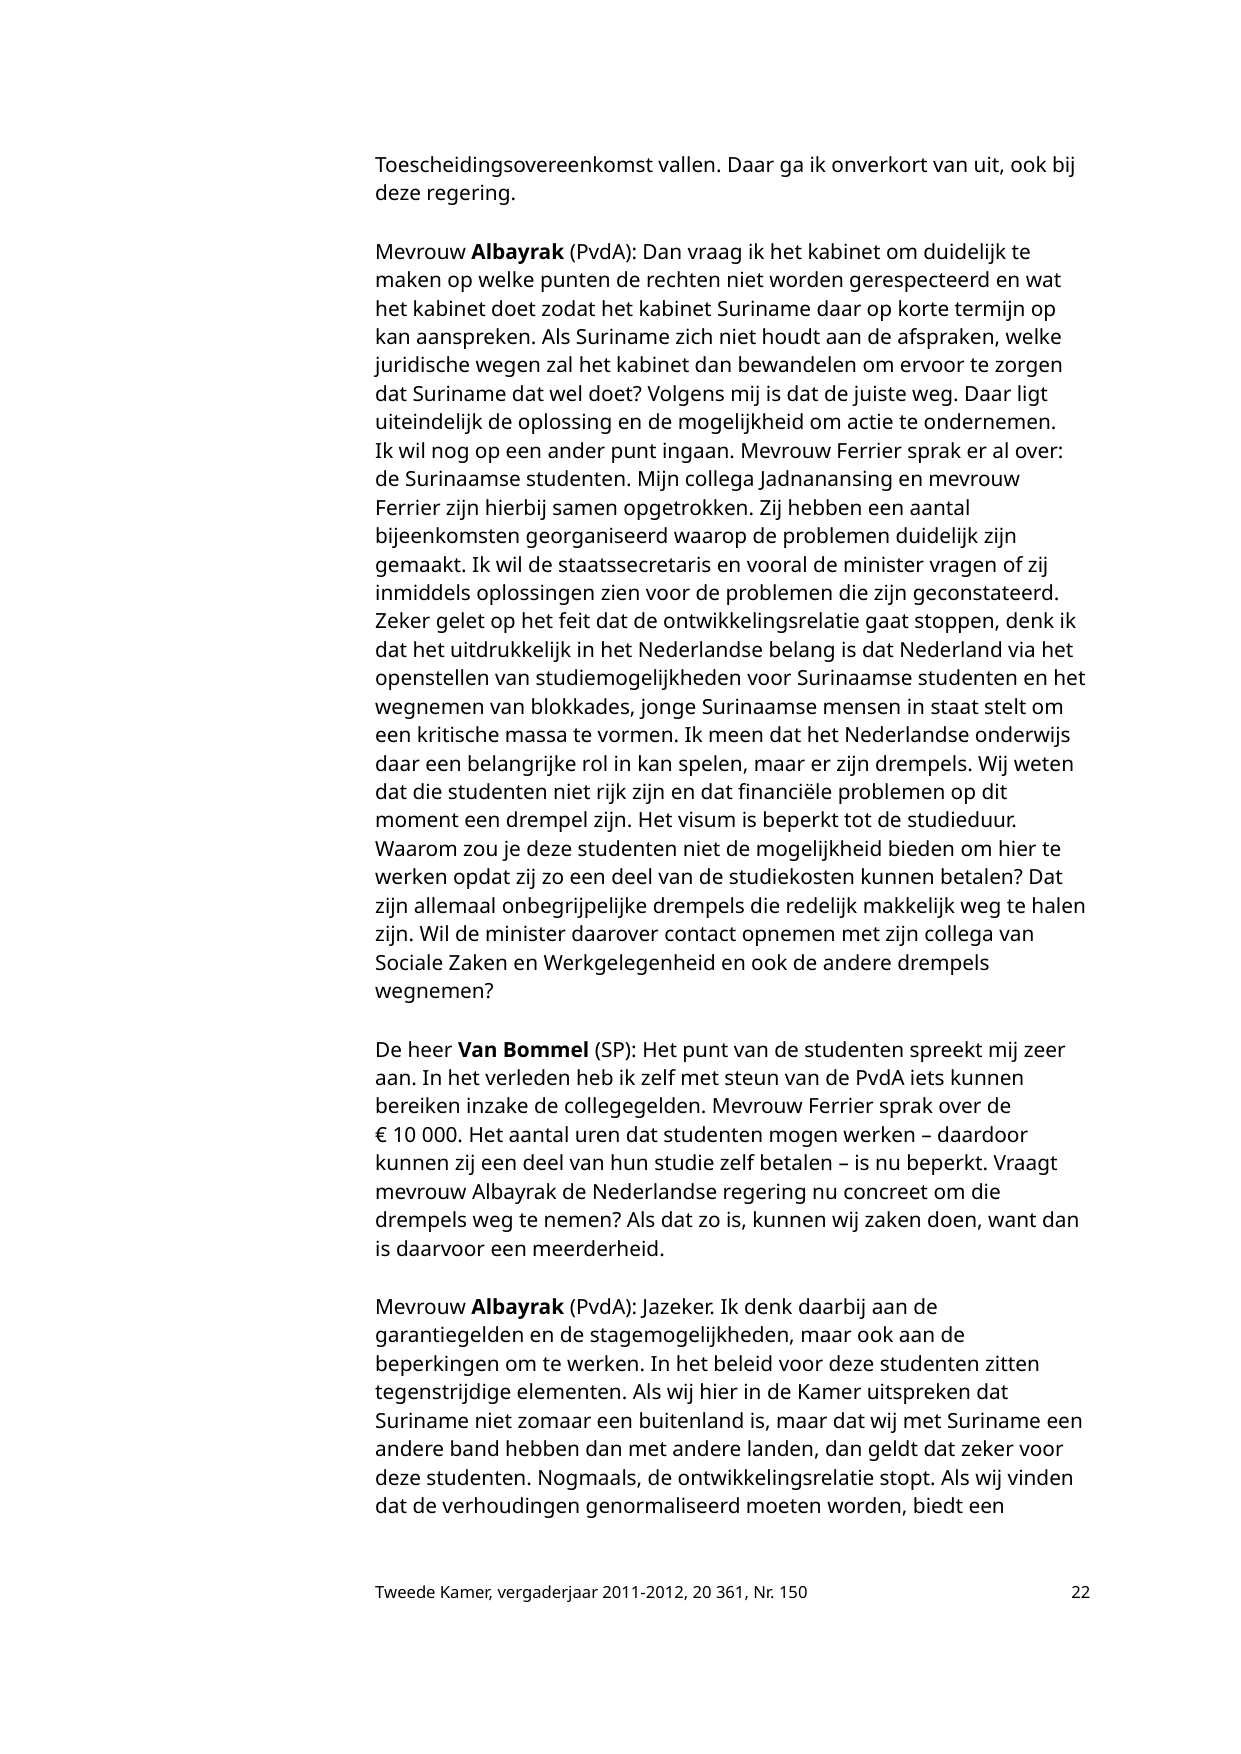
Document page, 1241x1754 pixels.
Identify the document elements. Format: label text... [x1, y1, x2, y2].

text Mevrouw Albayrak (PvdA): Dan vraag ik het kabinet om duidelijk te maken op welke punten de rechten niet worden gerespecteerd en wat het kabinet doet zodat het kabinet Suriname daar op korte termijn op kan aanspreken. Als Suriname zich niet houdt aan de afspraken, welke juridische wegen zal het kabinet dan bewandelen om ervoor te zorgen dat Suriname dat wel doet? Volgens mij is dat de juiste weg. Daar ligt uiteindelijk de oplossing en de mogelijkheid om actie te ondernemen. [375, 237, 1090, 436]
text Mevrouw Albayrak (PvdA): Jazeker. Ik denk daarbij aan de garantiegelden en de stagemogelijkheden, maar ook aan de beperkingen om te werken. In het beleid voor deze studenten zitten tegenstrijdige elementen. Als wij hier in de Kamer uitspreken dat Suriname niet zomaar een buitenland is, maar dat wij met Suriname een andere band hebben dan met andere landen, dan geldt dat zeker voor deze studenten. Nogmaals, de ontwikkelingsrelatie stopt. Als wij vinden dat de verhoudingen genormaliseerd moeten worden, biedt een [375, 1292, 1090, 1520]
text Toescheidingsovereenkomst vallen. Daar ga ik onverkort van uit, ook bij deze regering. [375, 150, 1090, 207]
text De heer Van Bommel (SP): Het punt van de studenten spreekt mij zeer aan. In het verleden heb ik zelf met steun van de PvdA iets kunnen bereiken inzake de collegegelden. Mevrouw Ferrier sprak over de € 10 000. Het aantal uren dat studenten mogen werken – daardoor kunnen zij een deel van hun studie zelf betalen – is nu beperkt. Vraagt mevrouw Albayrak de Nederlandse regering nu concreet om die drempels weg te nemen? Als dat zo is, kunnen wij zaken doen, want dan is daarvoor een meerderheid. [375, 1035, 1090, 1262]
text Ik wil nog op een ander punt ingaan. Mevrouw Ferrier sprak er al over: de Surinaamse studenten. Mijn collega Jadnanansing en mevrouw Ferrier zijn hierbij samen opgetrokken. Zij hebben een aantal bijeenkomsten georganiseerd waarop de problemen duidelijk zijn gemaakt. Ik wil de staatssecretaris en vooral de minister vragen of zij inmiddels oplossingen zien voor de problemen die zijn geconstateerd. Zeker gelet op het feit dat de ontwikkelingsrelatie gaat stoppen, denk ik dat het uitdrukkelijk in het Nederlandse belang is dat Nederland via het openstellen van studiemogelijkheden voor Surinaamse studenten en het wegnemen van blokkades, jonge Surinaamse mensen in staat stelt om een kritische massa te vormen. Ik meen dat het Nederlandse onderwijs daar een belangrijke rol in kan spelen, maar er zijn drempels. Wij weten dat die studenten niet rijk zijn en dat financiële problemen op dit moment een drempel zijn. Het visum is beperkt tot de studieduur. Waarom zou je deze studenten niet de mogelijkheid bieden om hier te werken opdat zij zo een deel van de studiekosten kunnen betalen? Dat zijn allemaal onbegrijpelijke drempels die redelijk makkelijk weg te halen zijn. Wil de minister daarover contact opnemen met zijn collega van Sociale Zaken en Werkgelegenheid en ook de andere drempels wegnemen? [375, 436, 1090, 1005]
